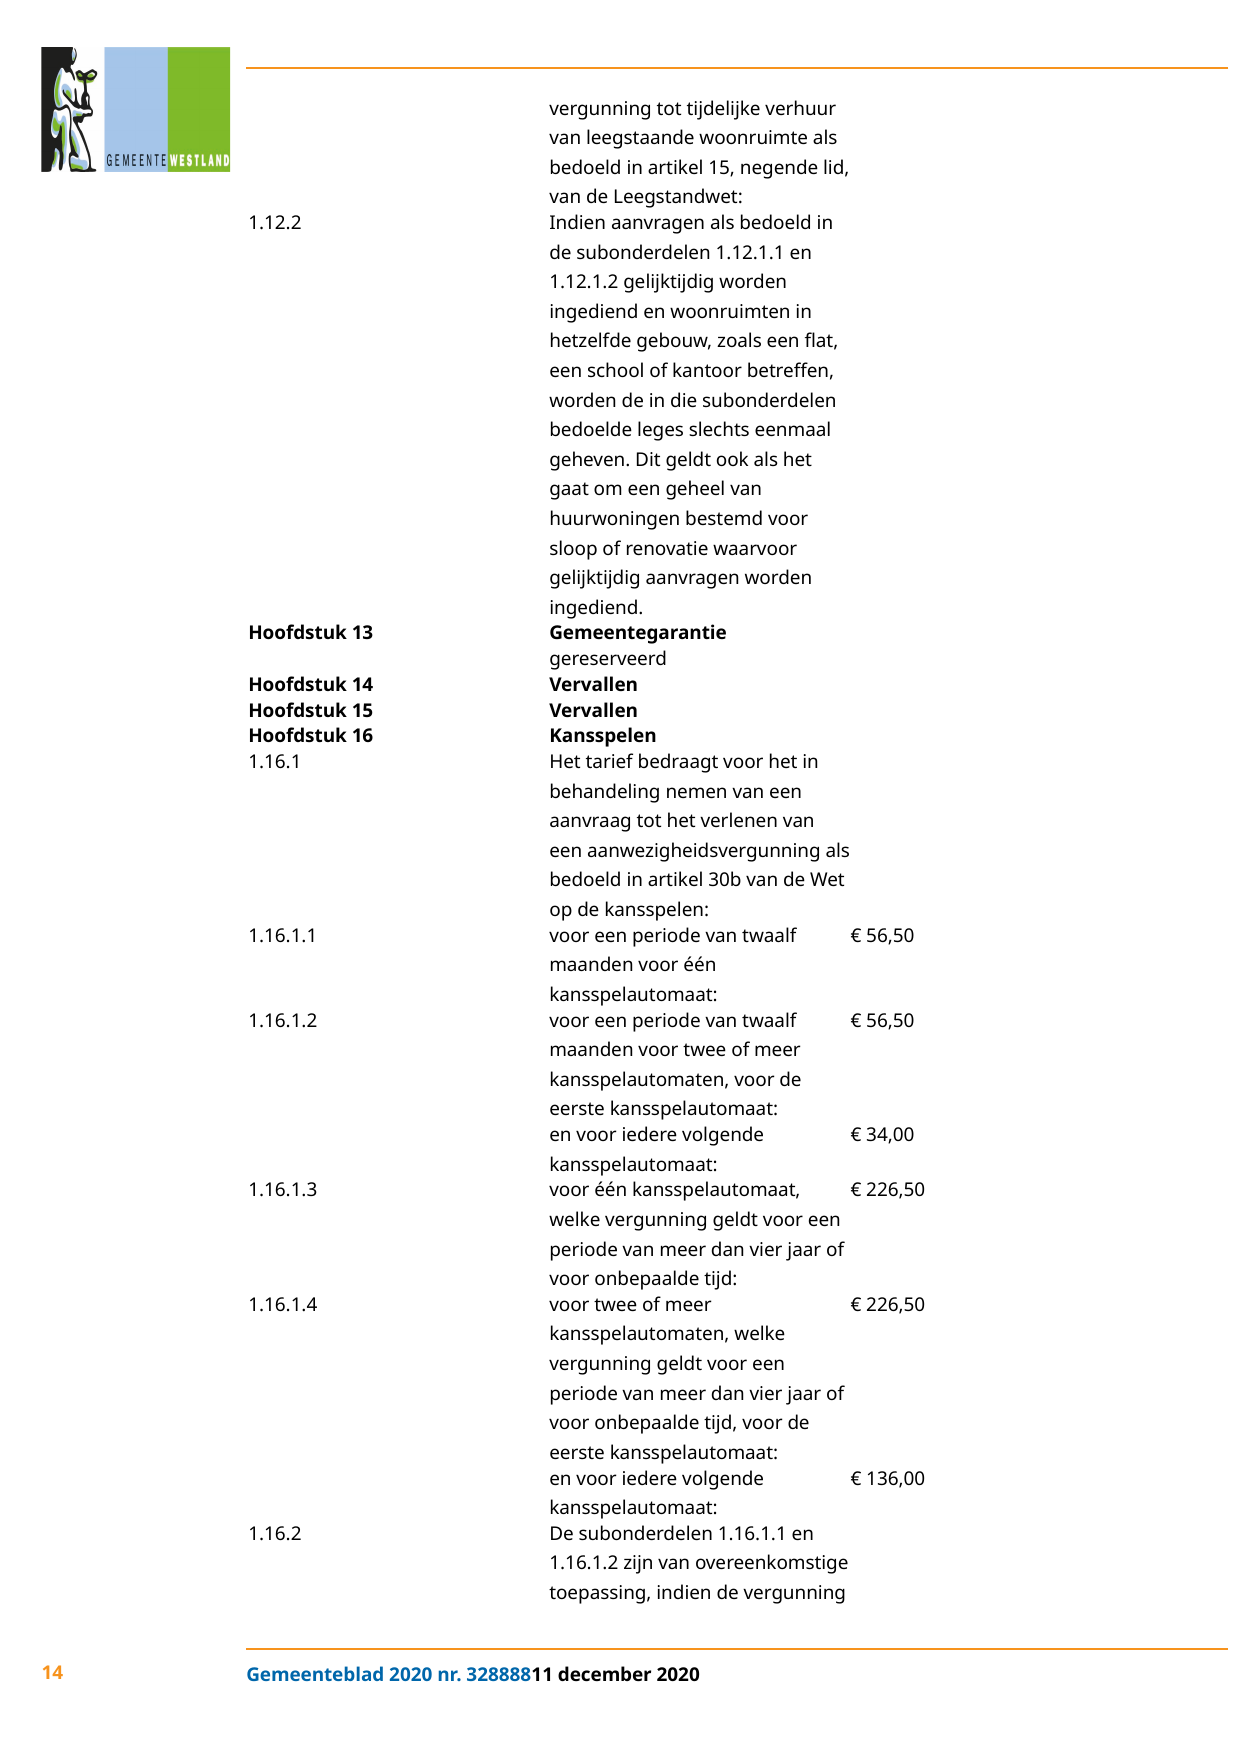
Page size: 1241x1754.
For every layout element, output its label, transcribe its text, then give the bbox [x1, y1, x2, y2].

table_cell [850, 620, 1152, 645]
table_cell [850, 1520, 1152, 1605]
table_cell [850, 748, 1152, 922]
table_cell Hoofdstuk 14 [248, 671, 549, 697]
table_cell € 56,50 [850, 1007, 1152, 1121]
table_cell Vervallen [549, 697, 850, 722]
picture [41, 47, 231, 172]
table_cell Gemeentegarantie [549, 620, 850, 645]
table_cell € 56,50 [850, 922, 1152, 1007]
table_cell [850, 723, 1152, 748]
table_cell [850, 209, 1152, 619]
table_cell en voor iedere volgende kansspelautomaat: [549, 1121, 850, 1177]
table_cell [248, 1465, 549, 1520]
table_cell De subonderdelen 1.16.1.1 en 1.16.1.2 zijn van overeenkomstige toepassing, indien de vergunning [549, 1520, 850, 1605]
table_cell [248, 645, 549, 671]
table_cell Vervallen [549, 671, 850, 697]
table_cell vergunning tot tijdelijke verhuur van leegstaande woonruimte als bedoeld in artikel 15, negende lid, van de Leegstandwet: [549, 95, 850, 209]
table_cell Kansspelen [549, 723, 850, 748]
table_cell voor een periode van twaalf maanden voor twee of meer kansspelautomaten, voor de eerste kansspelautomaat: [549, 1007, 850, 1121]
table_cell voor twee of meer kansspelautomaten, welke vergunning geldt voor een periode van meer dan vier jaar of voor onbepaalde tijd, voor de eerste kansspelautomaat: [549, 1291, 850, 1465]
table_cell gereserveerd [549, 645, 850, 671]
table_cell Hoofdstuk 16 [248, 723, 549, 748]
table_cell 1.16.1.3 [248, 1177, 549, 1291]
table_cell Hoofdstuk 15 [248, 697, 549, 722]
table_cell [248, 95, 549, 209]
table_cell € 226,50 [850, 1291, 1152, 1465]
table_cell € 34,00 [850, 1121, 1152, 1177]
table_cell en voor iedere volgende kansspelautomaat: [549, 1465, 850, 1520]
table_cell € 136,00 [850, 1465, 1152, 1520]
table_cell 1.16.1 [248, 748, 549, 922]
table_cell Hoofdstuk 13 [248, 620, 549, 645]
table_cell 1.16.2 [248, 1520, 549, 1605]
table_cell voor één kansspelautomaat, welke vergunning geldt voor een periode van meer dan vier jaar of voor onbepaalde tijd: [549, 1177, 850, 1291]
table_cell [248, 1121, 549, 1177]
table_cell [850, 645, 1152, 671]
table_cell 1.16.1.1 [248, 922, 549, 1007]
table_cell Het tarief bedraagt voor het in behandeling nemen van een aanvraag tot het verlenen van een aanwezigheidsvergunning als bedoeld in artikel 30b van de Wet op de kansspelen: [549, 748, 850, 922]
table_cell 1.12.2 [248, 209, 549, 619]
table_cell 1.16.1.2 [248, 1007, 549, 1121]
table_cell [850, 697, 1152, 722]
table_cell [850, 671, 1152, 697]
table_cell 1.16.1.4 [248, 1291, 549, 1465]
table_cell voor een periode van twaalf maanden voor één kansspelautomaat: [549, 922, 850, 1007]
table_cell [850, 95, 1152, 209]
table_cell € 226,50 [850, 1177, 1152, 1291]
table_cell Indien aanvragen als bedoeld in de subonderdelen 1.12.1.1 en 1.12.1.2 gelijktijdig worden ingediend en woonruimten in hetzelfde gebouw, zoals een flat, een school of kantoor betreffen, worden de in die subonderdelen bedoelde leges slechts eenmaal geheven. Dit geldt ook als het gaat om een geheel van huurwoningen bestemd voor sloop of renovatie waarvoor gelijktijdig aanvragen worden ingediend. [549, 209, 850, 619]
